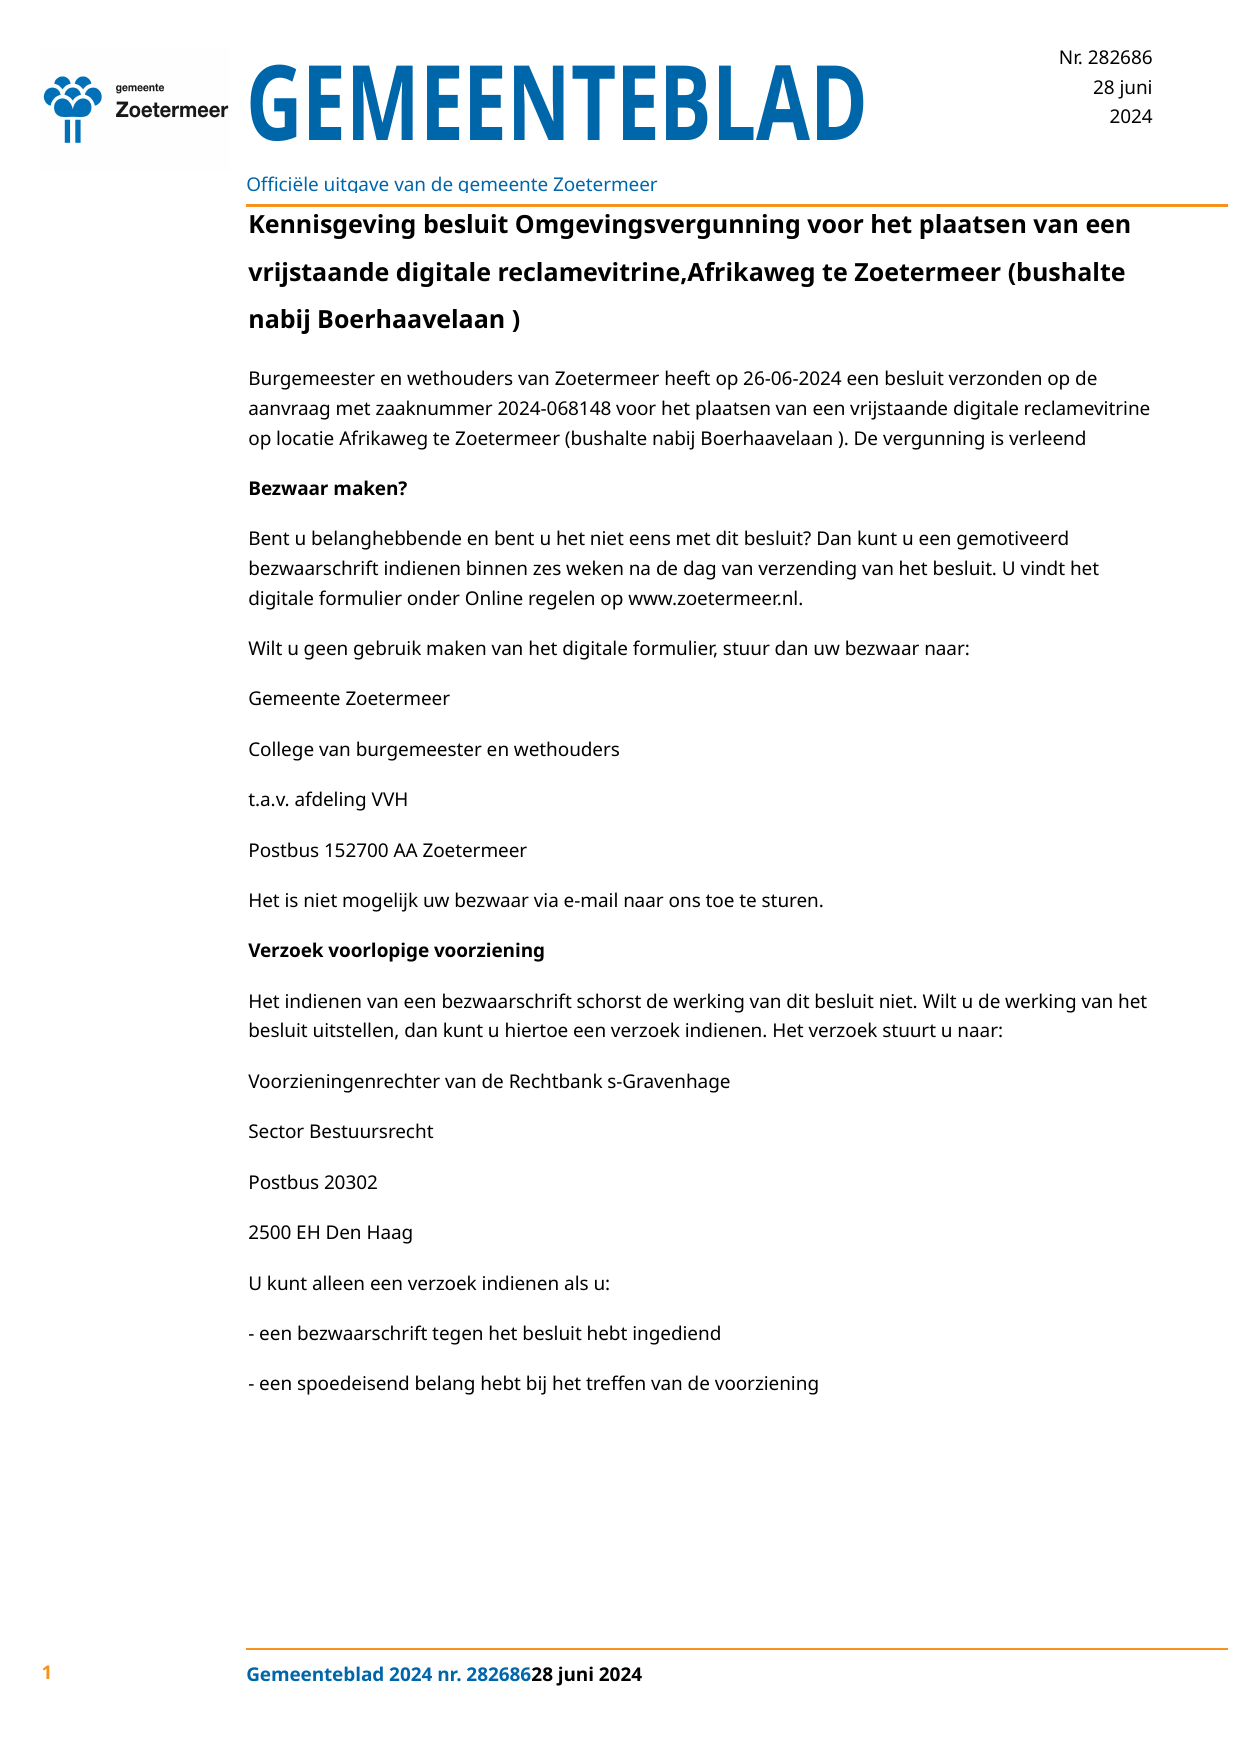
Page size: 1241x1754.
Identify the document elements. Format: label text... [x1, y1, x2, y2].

text College van burgemeester en wethouders [248, 736, 1152, 762]
text Het is niet mogelijk uw bezwaar via e-mail naar ons toe te sturen. [248, 887, 1152, 913]
text 2500 EH Den Haag [248, 1219, 1152, 1245]
text Verzoek voorlopige voorziening [248, 938, 1152, 963]
text Voorzieningenrechter van de Rechtbank s-Gravenhage [248, 1068, 1152, 1094]
text Bent u belanghebbende en bent u het niet eens met dit besluit? Dan kunt u een gemotiveerd bezwaarschrift indienen binnen zes weken na de dag van verzending van het besluit. U vindt het digitale formulier onder Online regelen op www.zoetermeer.nl. [248, 526, 1152, 610]
text Sector Bestuursrecht [248, 1118, 1152, 1144]
text Burgemeester en wethouders van Zoetermeer heeft op 26-06-2024 een besluit verzonden op de aanvraag met zaaknummer 2024-068148 voor het plaatsen van een vrijstaande digitale reclamevitrine op locatie Afrikaweg te Zoetermeer (bushalte nabij Boerhaavelaan ). De vergunning is verleend [248, 366, 1152, 450]
text - een bezwaarschrift tegen het besluit hebt ingediend [248, 1320, 1152, 1346]
text Postbus 20302 [248, 1169, 1152, 1194]
picture [41, 47, 231, 172]
text Het indienen van een bezwaarschrift schorst de werking van dit besluit niet. Wilt u de werking van het besluit uitstellen, dan kunt u hiertoe een verzoek indienen. Het verzoek stuurt u naar: [248, 988, 1152, 1043]
text Kennisgeving besluit Omgevingsvergunning voor het plaatsen van een vrijstaande digitale reclamevitrine,Afrikaweg te Zoetermeer (bushalte nabij Boerhaavelaan ) [248, 207, 1152, 336]
text Wilt u geen gebruik maken van het digitale formulier, stuur dan uw bezwaar naar: [248, 635, 1152, 661]
text - een spoedeisend belang hebt bij het treffen van de voorziening [248, 1371, 1152, 1396]
text U kunt alleen een verzoek indienen als u: [248, 1270, 1152, 1295]
text Gemeente Zoetermeer [248, 686, 1152, 711]
text Postbus 152700 AA Zoetermeer [248, 837, 1152, 862]
text Bezwaar maken? [248, 475, 1152, 501]
text t.a.v. afdeling VVH [248, 786, 1152, 812]
